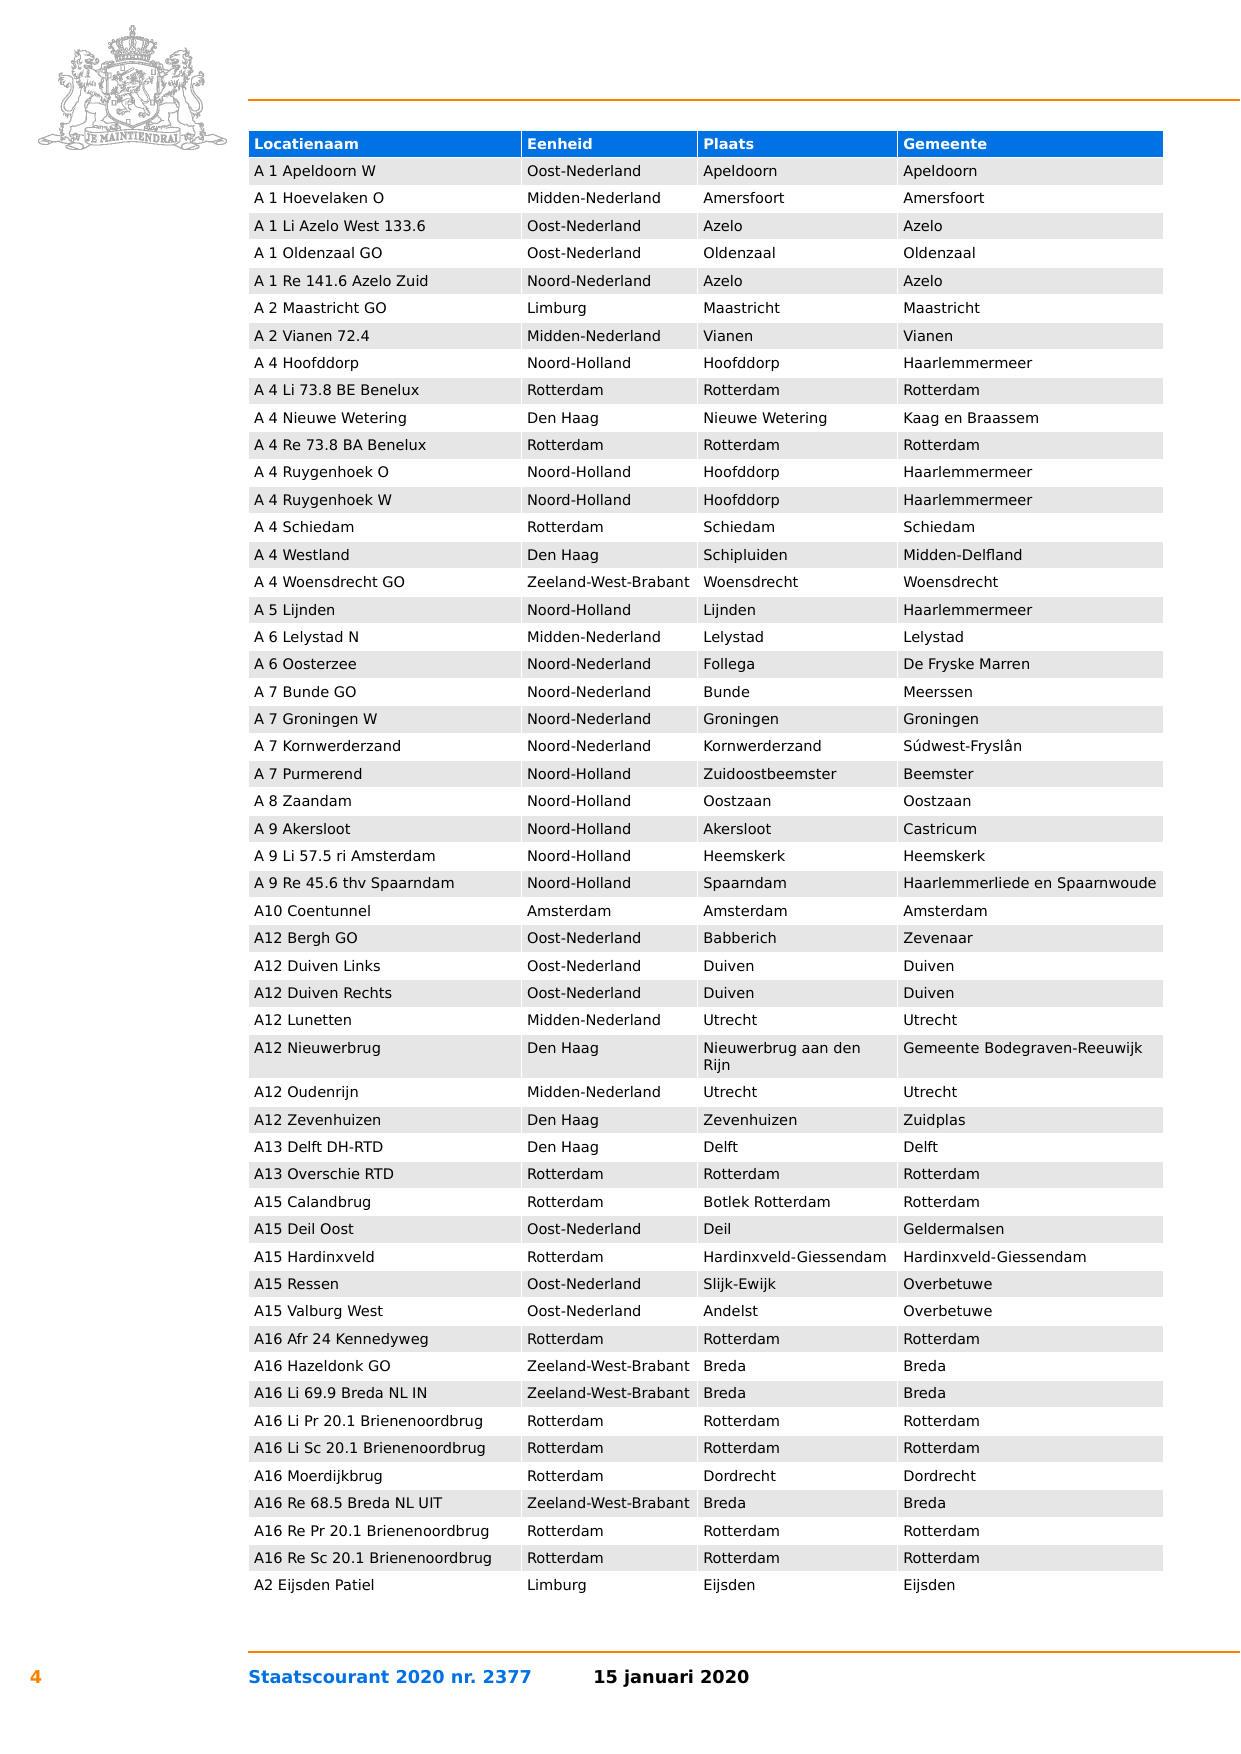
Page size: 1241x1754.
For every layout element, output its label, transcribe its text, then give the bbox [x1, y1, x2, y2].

table_cell A 4 Li 73.8 BE Benelux [249, 378, 521, 404]
table_cell A 7 Bunde GO [249, 679, 521, 705]
table_cell Noord-Holland [522, 816, 697, 842]
table_cell Rotterdam [522, 1244, 697, 1270]
table_cell Duiven [898, 980, 1163, 1007]
table_cell Oost-Nederland [522, 1271, 697, 1297]
table_cell Midden-Nederland [522, 323, 697, 349]
table_cell Rotterdam [898, 1162, 1163, 1188]
table_cell Den Haag [522, 1134, 697, 1161]
table_cell Rotterdam [698, 1326, 897, 1352]
table_cell A 1 Re 141.6 Azelo Zuid [249, 268, 521, 294]
table_cell Haarlemmermeer [898, 487, 1163, 513]
table_cell Midden-Nederland [522, 1079, 697, 1106]
table_cell Geldermalsen [898, 1216, 1163, 1243]
table_cell Oost-Nederland [522, 980, 697, 1007]
table_cell Castricum [898, 816, 1163, 842]
table_cell Haarlemmermeer [898, 460, 1163, 486]
table_cell Rotterdam [698, 1518, 897, 1544]
table_cell Rotterdam [522, 1436, 697, 1462]
table_cell Noord-Holland [522, 487, 697, 513]
table_cell Noord-Holland [522, 789, 697, 815]
table_cell Spaarndam [698, 871, 897, 897]
table_cell Oost-Nederland [522, 213, 697, 239]
table_cell Rotterdam [698, 1408, 897, 1434]
table_cell Vianen [698, 323, 897, 349]
table_cell Midden-Nederland [522, 624, 697, 650]
table_cell Amersfoort [698, 186, 897, 212]
table_cell Hardinxveld-Giessendam [898, 1244, 1163, 1270]
table_cell A 2 Maastricht GO [249, 295, 521, 322]
table_cell Oost-Nederland [522, 1299, 697, 1325]
table_cell Zeeland-West-Brabant [522, 1381, 697, 1407]
table_cell Midden-Nederland [522, 1008, 697, 1034]
table_cell Rotterdam [522, 432, 697, 459]
table_cell Beemster [898, 761, 1163, 787]
table_cell Delft [898, 1134, 1163, 1161]
table_header Eenheid [522, 131, 697, 157]
table_cell A12 Duiven Rechts [249, 980, 521, 1007]
table_cell A15 Valburg West [249, 1299, 521, 1325]
table_cell Midden-Nederland [522, 186, 697, 212]
table_cell Amsterdam [522, 898, 697, 924]
table_cell Hoofddorp [698, 350, 897, 376]
table_cell Heemskerk [698, 843, 897, 869]
table_cell Rotterdam [898, 378, 1163, 404]
table_cell Amsterdam [698, 898, 897, 924]
table_cell Lelystad [898, 624, 1163, 650]
table_cell Súdwest-Fryslân [898, 734, 1163, 760]
table_cell Oost-Nederland [522, 241, 697, 267]
table_cell Maastricht [898, 295, 1163, 322]
table_cell Noord-Holland [522, 597, 697, 623]
table_cell Den Haag [522, 1107, 697, 1133]
table_cell A 9 Re 45.6 thv Spaarndam [249, 871, 521, 897]
table_cell Noord-Holland [522, 761, 697, 787]
table_cell A13 Overschie RTD [249, 1162, 521, 1188]
table_cell A16 Afr 24 Kennedyweg [249, 1326, 521, 1352]
table_cell Azelo [698, 213, 897, 239]
table_cell Rotterdam [522, 1463, 697, 1489]
table_cell Zuidplas [898, 1107, 1163, 1133]
table_cell Zevenhuizen [698, 1107, 897, 1133]
table_cell A 6 Oosterzee [249, 651, 521, 678]
table_cell Eijsden [698, 1573, 897, 1599]
table_cell Den Haag [522, 542, 697, 568]
table_cell Bunde [698, 679, 897, 705]
table_cell Akersloot [698, 816, 897, 842]
table_cell A10 Coentunnel [249, 898, 521, 924]
table_cell Groningen [698, 706, 897, 733]
table_cell Rotterdam [898, 1436, 1163, 1462]
table_cell Utrecht [698, 1008, 897, 1034]
table_cell Breda [698, 1353, 897, 1380]
table_cell Zeeland-West-Brabant [522, 569, 697, 596]
table_cell Haarlemmermeer [898, 350, 1163, 376]
table_cell Oost-Nederland [522, 1216, 697, 1243]
table_cell Rotterdam [522, 1162, 697, 1188]
table_cell Lelystad [698, 624, 897, 650]
table_cell A16 Re Pr 20.1 Brienenoordbrug [249, 1518, 521, 1544]
table_cell Oost-Nederland [522, 158, 697, 185]
table_cell Duiven [898, 953, 1163, 979]
table_cell A 4 Re 73.8 BA Benelux [249, 432, 521, 459]
table_cell A15 Hardinxveld [249, 1244, 521, 1270]
table_cell Rotterdam [522, 515, 697, 541]
table_cell Maastricht [698, 295, 897, 322]
table_cell Noord-Nederland [522, 706, 697, 733]
table_cell A12 Nieuwerbrug [249, 1035, 521, 1078]
table_cell Apeldoorn [698, 158, 897, 185]
table_cell Oost-Nederland [522, 953, 697, 979]
table_cell Haarlemmermeer [898, 597, 1163, 623]
table_cell A 9 Akersloot [249, 816, 521, 842]
table_cell Zeeland-West-Brabant [522, 1353, 697, 1380]
table_cell Oldenzaal [698, 241, 897, 267]
table_cell Den Haag [522, 405, 697, 431]
table_cell A 7 Groningen W [249, 706, 521, 733]
table_cell Botlek Rotterdam [698, 1189, 897, 1215]
table_cell Delft [698, 1134, 897, 1161]
table_cell Noord-Holland [522, 460, 697, 486]
table_cell A 5 Lijnden [249, 597, 521, 623]
table_cell Utrecht [898, 1079, 1163, 1106]
table_cell Rotterdam [898, 1545, 1163, 1571]
table_cell Lijnden [698, 597, 897, 623]
table_cell Noord-Holland [522, 871, 697, 897]
table_cell A12 Oudenrijn [249, 1079, 521, 1106]
table_cell A 2 Vianen 72.4 [249, 323, 521, 349]
table_cell Amersfoort [898, 186, 1163, 212]
table_cell Noord-Nederland [522, 268, 697, 294]
table_cell Rotterdam [698, 1436, 897, 1462]
table_cell Babberich [698, 925, 897, 952]
table_cell Rotterdam [698, 378, 897, 404]
table_cell A16 Li Pr 20.1 Brienenoordbrug [249, 1408, 521, 1434]
table_cell Hoofddorp [698, 487, 897, 513]
table_cell Limburg [522, 1573, 697, 1599]
table_cell A16 Hazeldonk GO [249, 1353, 521, 1380]
table_cell Azelo [898, 268, 1163, 294]
table_header Gemeente [898, 131, 1163, 157]
table_cell Rotterdam [522, 378, 697, 404]
table_cell Kaag en Braassem [898, 405, 1163, 431]
table_cell A15 Ressen [249, 1271, 521, 1297]
table_cell Groningen [898, 706, 1163, 733]
table_cell A16 Moerdijkbrug [249, 1463, 521, 1489]
table_cell A 4 Woensdrecht GO [249, 569, 521, 596]
table_cell Utrecht [698, 1079, 897, 1106]
table_cell Rotterdam [898, 1326, 1163, 1352]
table_cell Duiven [698, 980, 897, 1007]
table_cell A 1 Li Azelo West 133.6 [249, 213, 521, 239]
table_cell Eijsden [898, 1573, 1163, 1599]
table_cell A12 Lunetten [249, 1008, 521, 1034]
picture [38, 25, 227, 150]
table_cell Rotterdam [898, 1408, 1163, 1434]
table_cell Vianen [898, 323, 1163, 349]
table_cell Breda [898, 1353, 1163, 1380]
table_cell Rotterdam [522, 1518, 697, 1544]
table_header Locatienaam [249, 131, 521, 157]
table_cell A 4 Schiedam [249, 515, 521, 541]
table_cell A16 Re Sc 20.1 Brienenoordbrug [249, 1545, 521, 1571]
table_cell Zevenaar [898, 925, 1163, 952]
table_cell Schiedam [898, 515, 1163, 541]
table_cell A 1 Oldenzaal GO [249, 241, 521, 267]
table_cell De Fryske Marren [898, 651, 1163, 678]
table_cell Heemskerk [898, 843, 1163, 869]
table_cell Oostzaan [898, 789, 1163, 815]
table_cell Nieuwe Wetering [698, 405, 897, 431]
table_cell Kornwerderzand [698, 734, 897, 760]
table_cell Haarlemmerliede en Spaarnwoude [898, 871, 1163, 897]
table_cell A 4 Ruygenhoek O [249, 460, 521, 486]
table_cell Dordrecht [698, 1463, 897, 1489]
table_cell A12 Duiven Links [249, 953, 521, 979]
table_cell A12 Zevenhuizen [249, 1107, 521, 1133]
table_cell Schiedam [698, 515, 897, 541]
table_cell Noord-Nederland [522, 679, 697, 705]
table_header Plaats [698, 131, 897, 157]
table_cell A 1 Hoevelaken O [249, 186, 521, 212]
table_cell A 4 Hoofddorp [249, 350, 521, 376]
table_cell A13 Delft DH-RTD [249, 1134, 521, 1161]
table_cell Oldenzaal [898, 241, 1163, 267]
table_cell A16 Re 68.5 Breda NL UIT [249, 1490, 521, 1517]
table_cell Deil [698, 1216, 897, 1243]
table_cell Oostzaan [698, 789, 897, 815]
table_cell Midden-Delfland [898, 542, 1163, 568]
table_cell A16 Li Sc 20.1 Brienenoordbrug [249, 1436, 521, 1462]
table_cell Dordrecht [898, 1463, 1163, 1489]
table_cell Breda [898, 1381, 1163, 1407]
table_cell Rotterdam [698, 432, 897, 459]
table_cell A15 Calandbrug [249, 1189, 521, 1215]
table_cell Utrecht [898, 1008, 1163, 1034]
table_cell A 4 Ruygenhoek W [249, 487, 521, 513]
table_cell A2 Eijsden Patiel [249, 1573, 521, 1599]
table_cell Overbetuwe [898, 1299, 1163, 1325]
table_cell Breda [698, 1490, 897, 1517]
table_cell Rotterdam [522, 1326, 697, 1352]
table_cell A 8 Zaandam [249, 789, 521, 815]
table_cell Hoofddorp [698, 460, 897, 486]
table_cell Rotterdam [898, 432, 1163, 459]
table_cell A 7 Kornwerderzand [249, 734, 521, 760]
table_cell Rotterdam [522, 1408, 697, 1434]
table_cell Rotterdam [522, 1189, 697, 1215]
table_cell Rotterdam [898, 1518, 1163, 1544]
table_cell Oost-Nederland [522, 925, 697, 952]
table_cell Rotterdam [898, 1189, 1163, 1215]
table_cell Limburg [522, 295, 697, 322]
table_cell Nieuwerbrug aan den Rijn [698, 1035, 897, 1078]
table_cell Woensdrecht [698, 569, 897, 596]
table_cell Noord-Nederland [522, 734, 697, 760]
table_cell A 7 Purmerend [249, 761, 521, 787]
table_cell Den Haag [522, 1035, 697, 1078]
table_cell Breda [698, 1381, 897, 1407]
table_cell Slijk-Ewijk [698, 1271, 897, 1297]
table_cell Breda [898, 1490, 1163, 1517]
table_cell Schipluiden [698, 542, 897, 568]
table_cell Amsterdam [898, 898, 1163, 924]
table_cell A 1 Apeldoorn W [249, 158, 521, 185]
table_cell A 4 Nieuwe Wetering [249, 405, 521, 431]
table_cell Andelst [698, 1299, 897, 1325]
table_cell Noord-Holland [522, 843, 697, 869]
table_cell Rotterdam [522, 1545, 697, 1571]
table_cell Rotterdam [698, 1545, 897, 1571]
table_cell Apeldoorn [898, 158, 1163, 185]
table_cell Hardinxveld-Giessendam [698, 1244, 897, 1270]
table_cell Zeeland-West-Brabant [522, 1490, 697, 1517]
table_cell Azelo [898, 213, 1163, 239]
table_cell Noord-Nederland [522, 651, 697, 678]
table_cell A 6 Lelystad N [249, 624, 521, 650]
table_cell A16 Li 69.9 Breda NL IN [249, 1381, 521, 1407]
table_cell Follega [698, 651, 897, 678]
table_cell Zuidoostbeemster [698, 761, 897, 787]
table_cell Duiven [698, 953, 897, 979]
table_cell A 9 Li 57.5 ri Amsterdam [249, 843, 521, 869]
table_cell Gemeente Bodegraven-Reeuwijk [898, 1035, 1163, 1078]
table_cell A15 Deil Oost [249, 1216, 521, 1243]
table_cell A 4 Westland [249, 542, 521, 568]
table_cell Rotterdam [698, 1162, 897, 1188]
table_cell Overbetuwe [898, 1271, 1163, 1297]
table_cell Woensdrecht [898, 569, 1163, 596]
table_cell A12 Bergh GO [249, 925, 521, 952]
table_cell Azelo [698, 268, 897, 294]
table_cell Noord-Holland [522, 350, 697, 376]
table_cell Meerssen [898, 679, 1163, 705]
